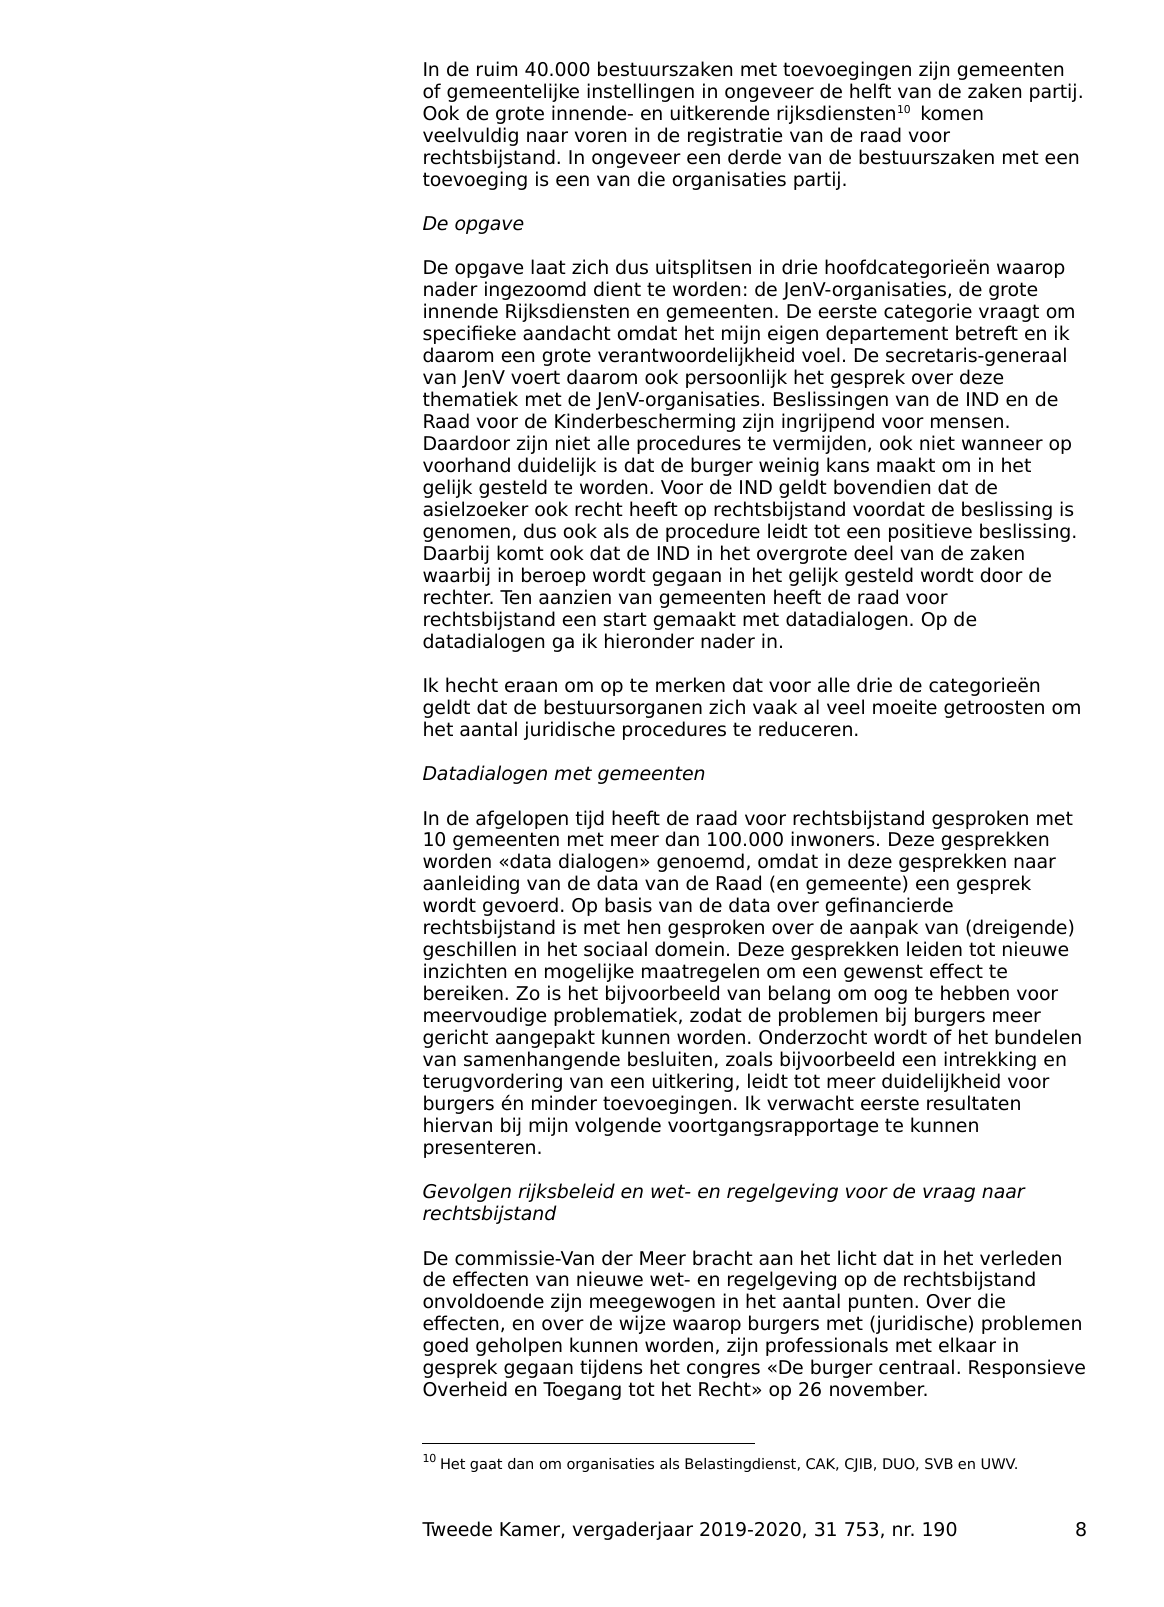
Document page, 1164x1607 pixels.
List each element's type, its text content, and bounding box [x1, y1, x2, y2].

text In de afgelopen tijd heeft de raad voor rechtsbijstand gesproken met 10 gemeenten met meer dan 100.000 inwoners. Deze gesprekken worden «data dialogen» genoemd, omdat in deze gesprekken naar aanleiding van de data van de Raad (en gemeente) een gesprek wordt gevoerd. Op basis van de data over gefinancierde rechtsbijstand is met hen gesproken over de aanpak van (dreigende) geschillen in het sociaal domein. Deze gesprekken leiden tot nieuwe inzichten en mogelijke maatregelen om een gewenst effect te bereiken. Zo is het bijvoorbeeld van belang om oog te hebben voor meervoudige problematiek, zodat de problemen bij burgers meer gericht aangepakt kunnen worden. Onderzocht wordt of het bundelen van samenhangende besluiten, zoals bijvoorbeeld een intrekking en terugvordering van een uitkering, leidt tot meer duidelijkheid voor burgers én minder toevoegingen. Ik verwacht eerste resultaten hiervan bij mijn volgende voortgangsrapportage te kunnen presenteren. [422, 807, 1087, 1159]
subtitle Gevolgen rijksbeleid en wet- en regelgeving voor de vraag naar rechtsbijstand [422, 1181, 1087, 1225]
text Het gaat dan om organisaties als Belastingdienst, CAK, CJIB, DUO, SVB en UWV. [422, 1452, 1087, 1474]
text De opgave laat zich dus uitsplitsen in drie hoofdcategorieën waarop nader ingezoomd dient te worden: de JenV-organisaties, de grote innende Rijksdiensten en gemeenten. De eerste categorie vraagt om specifieke aandacht omdat het mijn eigen departement betreft en ik daarom een grote verantwoordelijkheid voel. De secretaris-generaal van JenV voert daarom ook persoonlijk het gesprek over deze thematiek met de JenV-organisaties. Beslissingen van de IND en de Raad voor de Kinderbescherming zijn ingrijpend voor mensen. Daardoor zijn niet alle procedures te vermijden, ook niet wanneer op voorhand duidelijk is dat de burger weinig kans maakt om in het gelijk gesteld te worden. Voor de IND geldt bovendien dat de asielzoeker ook recht heeft op rechtsbijstand voordat de beslissing is genomen, dus ook als de procedure leidt tot een positieve beslissing. Daarbij komt ook dat de IND in het overgrote deel van de zaken waarbij in beroep wordt gegaan in het gelijk gesteld wordt door de rechter. Ten aanzien van gemeenten heeft de raad voor rechtsbijstand een start gemaakt met datadialogen. Op de datadialogen ga ik hieronder nader in. [422, 257, 1087, 653]
text Ik hecht eraan om op te merken dat voor alle drie de categorieën geldt dat de bestuursorganen zich vaak al veel moeite getroosten om het aantal juridische procedures te reduceren. [422, 675, 1087, 741]
subtitle De opgave [422, 213, 1087, 235]
subtitle Datadialogen met gemeenten [422, 763, 1087, 785]
text De commissie-Van der Meer bracht aan het licht dat in het verleden de effecten van nieuwe wet- en regelgeving op de rechtsbijstand onvoldoende zijn meegewogen in het aantal punten. Over die effecten, en over de wijze waarop burgers met (juridische) problemen goed geholpen kunnen worden, zijn professionals met elkaar in gesprek gegaan tijdens het congres «De burger centraal. Responsieve Overheid en Toegang tot het Recht» op 26 november. [422, 1247, 1087, 1401]
text In de ruim 40.000 bestuurszaken met toevoegingen zijn gemeenten of gemeentelijke instellingen in ongeveer de helft van de zaken partij. Ook de grote innende- en uitkerende rijksdiensten komen veelvuldig naar voren in de registratie van de raad voor rechtsbijstand. In ongeveer een derde van de bestuurszaken met een toevoeging is een van die organisaties partij. [422, 59, 1087, 191]
